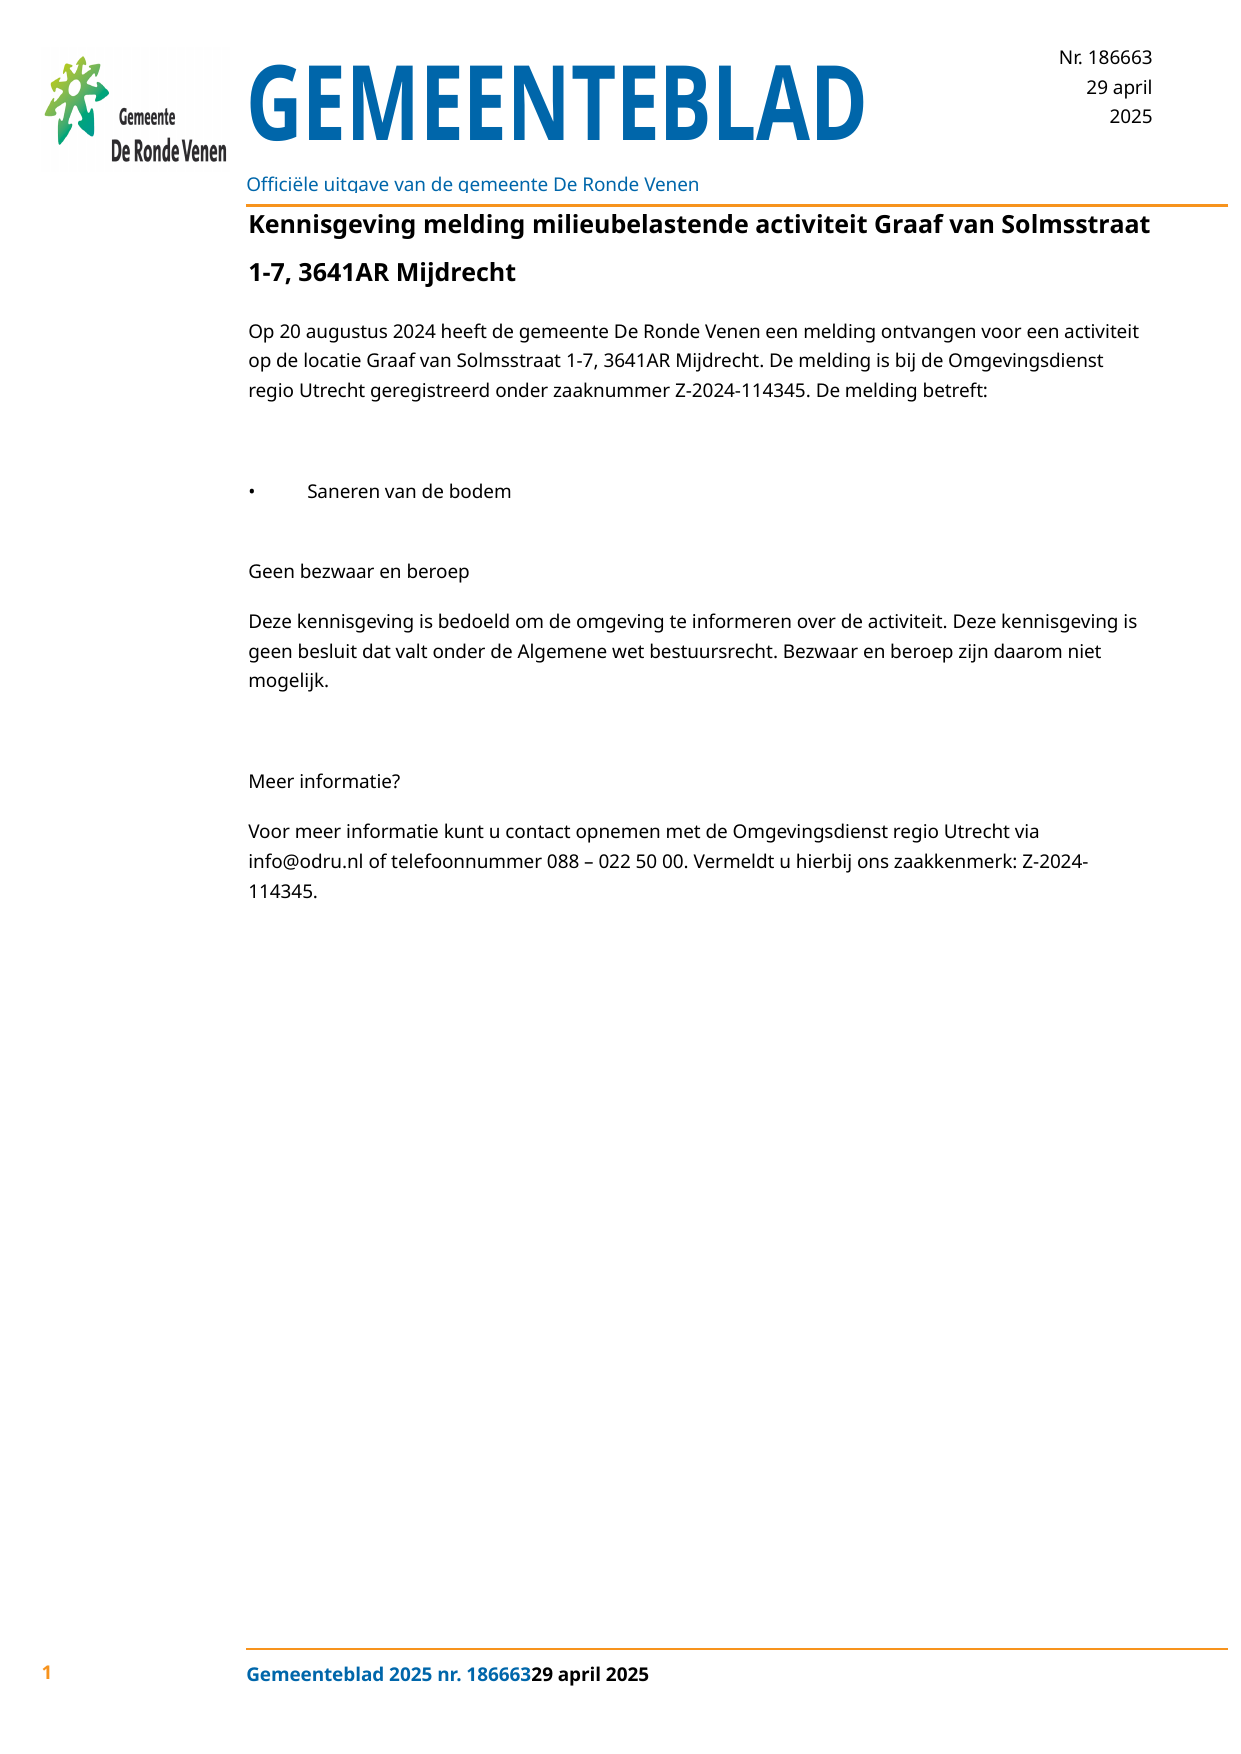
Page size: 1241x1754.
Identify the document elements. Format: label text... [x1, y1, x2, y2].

text Op 20 augustus 2024 heeft de gemeente De Ronde Venen een melding ontvangen voor een activiteit op de locatie Graaf van Solmsstraat 1-7, 3641AR Mijdrecht. De melding is bij de Omgevingsdienst regio Utrecht geregistreerd onder zaaknummer Z-2024-114345. De melding betreft: [248, 318, 1152, 403]
text Meer informatie? [248, 768, 1152, 794]
text Geen bezwaar en beroep [248, 558, 1152, 584]
text Deze kennisgeving is bedoeld om de omgeving te informeren over de activiteit. Deze kennisgeving is geen besluit dat valt onder de Algemene wet bestuursrecht. Bezwaar en beroep zijn daarom niet mogelijk. [248, 608, 1152, 693]
picture [41, 47, 231, 172]
list Saneren van de bodem [248, 478, 1152, 504]
text Voor meer informatie kunt u contact opnemen met de Omgevingsdienst regio Utrecht via info@odru.nl of telefoonnummer 088 – 022 50 00. Vermeldt u hierbij ons zaakkenmerk: Z-2024-114345. [248, 819, 1152, 904]
text Kennisgeving melding milieubelastende activiteit Graaf van Solmsstraat 1-7, 3641AR Mijdrecht [248, 207, 1152, 288]
